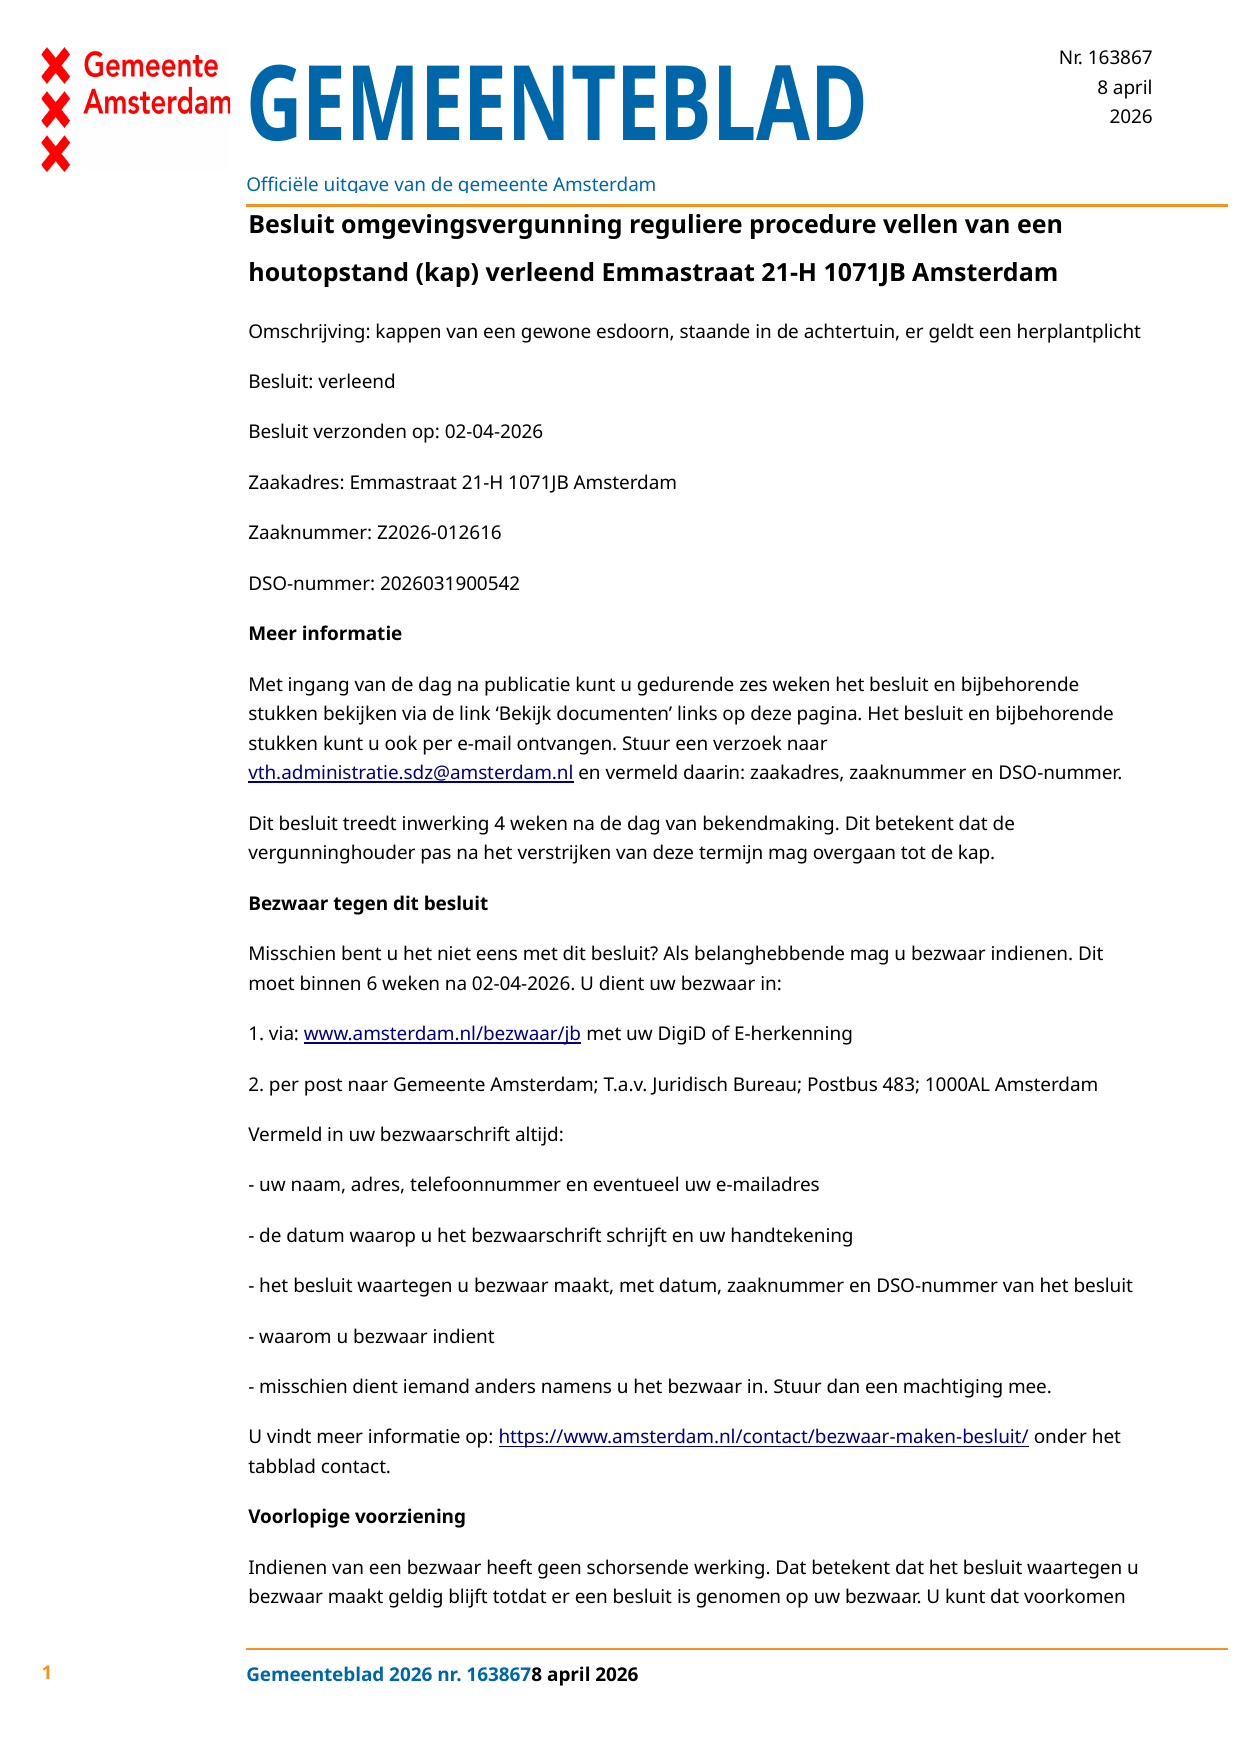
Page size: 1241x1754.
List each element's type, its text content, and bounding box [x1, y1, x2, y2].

picture [41, 47, 231, 172]
text - de datum waarop u het bezwaarschrift schrijft en uw handtekening [248, 1222, 1152, 1248]
text Vermeld in uw bezwaarschrift altijd: [248, 1121, 1152, 1147]
text Omschrijving: kappen van een gewone esdoorn, staande in de achtertuin, er geldt een herplantplicht [248, 318, 1152, 344]
text DSO-nummer: 2026031900542 [248, 570, 1152, 596]
text Met ingang van de dag na publicatie kunt u gedurende zes weken het besluit en bijbehorende stukken bekijken via de link ‘Bekijk documenten’ links op deze pagina. Het besluit en bijbehorende stukken kunt u ook per e-mail ontvangen. Stuur een verzoek naar vth.administratie.sdz@amsterdam.nl en vermeld daarin: zaakadres, zaaknummer en DSO-nummer. [248, 671, 1152, 785]
text - uw naam, adres, telefoonnummer en eventueel uw e-mailadres [248, 1172, 1152, 1197]
text - het besluit waartegen u bezwaar maakt, met datum, zaaknummer en DSO-nummer van het besluit [248, 1272, 1152, 1298]
text Dit besluit treedt inwerking 4 weken na de dag van bekendmaking. Dit betekent dat de vergunninghouder pas na het verstrijken van deze termijn mag overgaan tot de kap. [248, 810, 1152, 865]
text 2. per post naar Gemeente Amsterdam; T.a.v. Juridisch Bureau; Postbus 483; 1000AL Amsterdam [248, 1071, 1152, 1097]
text U vindt meer informatie op: https://www.amsterdam.nl/contact/bezwaar-maken-besluit/ onder het tabblad contact. [248, 1424, 1152, 1479]
text - waarom u bezwaar indient [248, 1323, 1152, 1349]
text Misschien bent u het niet eens met dit besluit? Als belanghebbende mag u bezwaar indienen. Dit moet binnen 6 weken na 02-04-2026. U dient uw bezwaar in: [248, 940, 1152, 996]
text Besluit omgevingsvergunning reguliere procedure vellen van een houtopstand (kap) verleend Emmastraat 21-H 1071JB Amsterdam [248, 207, 1152, 288]
text Zaaknummer: Z2026-012616 [248, 519, 1152, 545]
text Meer informatie [248, 620, 1152, 646]
text Besluit: verleend [248, 368, 1152, 394]
text Besluit verzonden op: 02-04-2026 [248, 419, 1152, 444]
text 1. via: www.amsterdam.nl/bezwaar/jb met uw DigiD of E-herkenning [248, 1020, 1152, 1046]
text Zaakadres: Emmastraat 21-H 1071JB Amsterdam [248, 469, 1152, 495]
text Voorlopige voorziening [248, 1504, 1152, 1529]
text - misschien dient iemand anders namens u het bezwaar in. Stuur dan een machtiging mee. [248, 1373, 1152, 1399]
text Bezwaar tegen dit besluit [248, 890, 1152, 916]
text Indienen van een bezwaar heeft geen schorsende werking. Dat betekent dat het besluit waartegen u bezwaar maakt geldig blijft totdat er een besluit is genomen op uw bezwaar. U kunt dat voorkomen [248, 1554, 1152, 1609]
